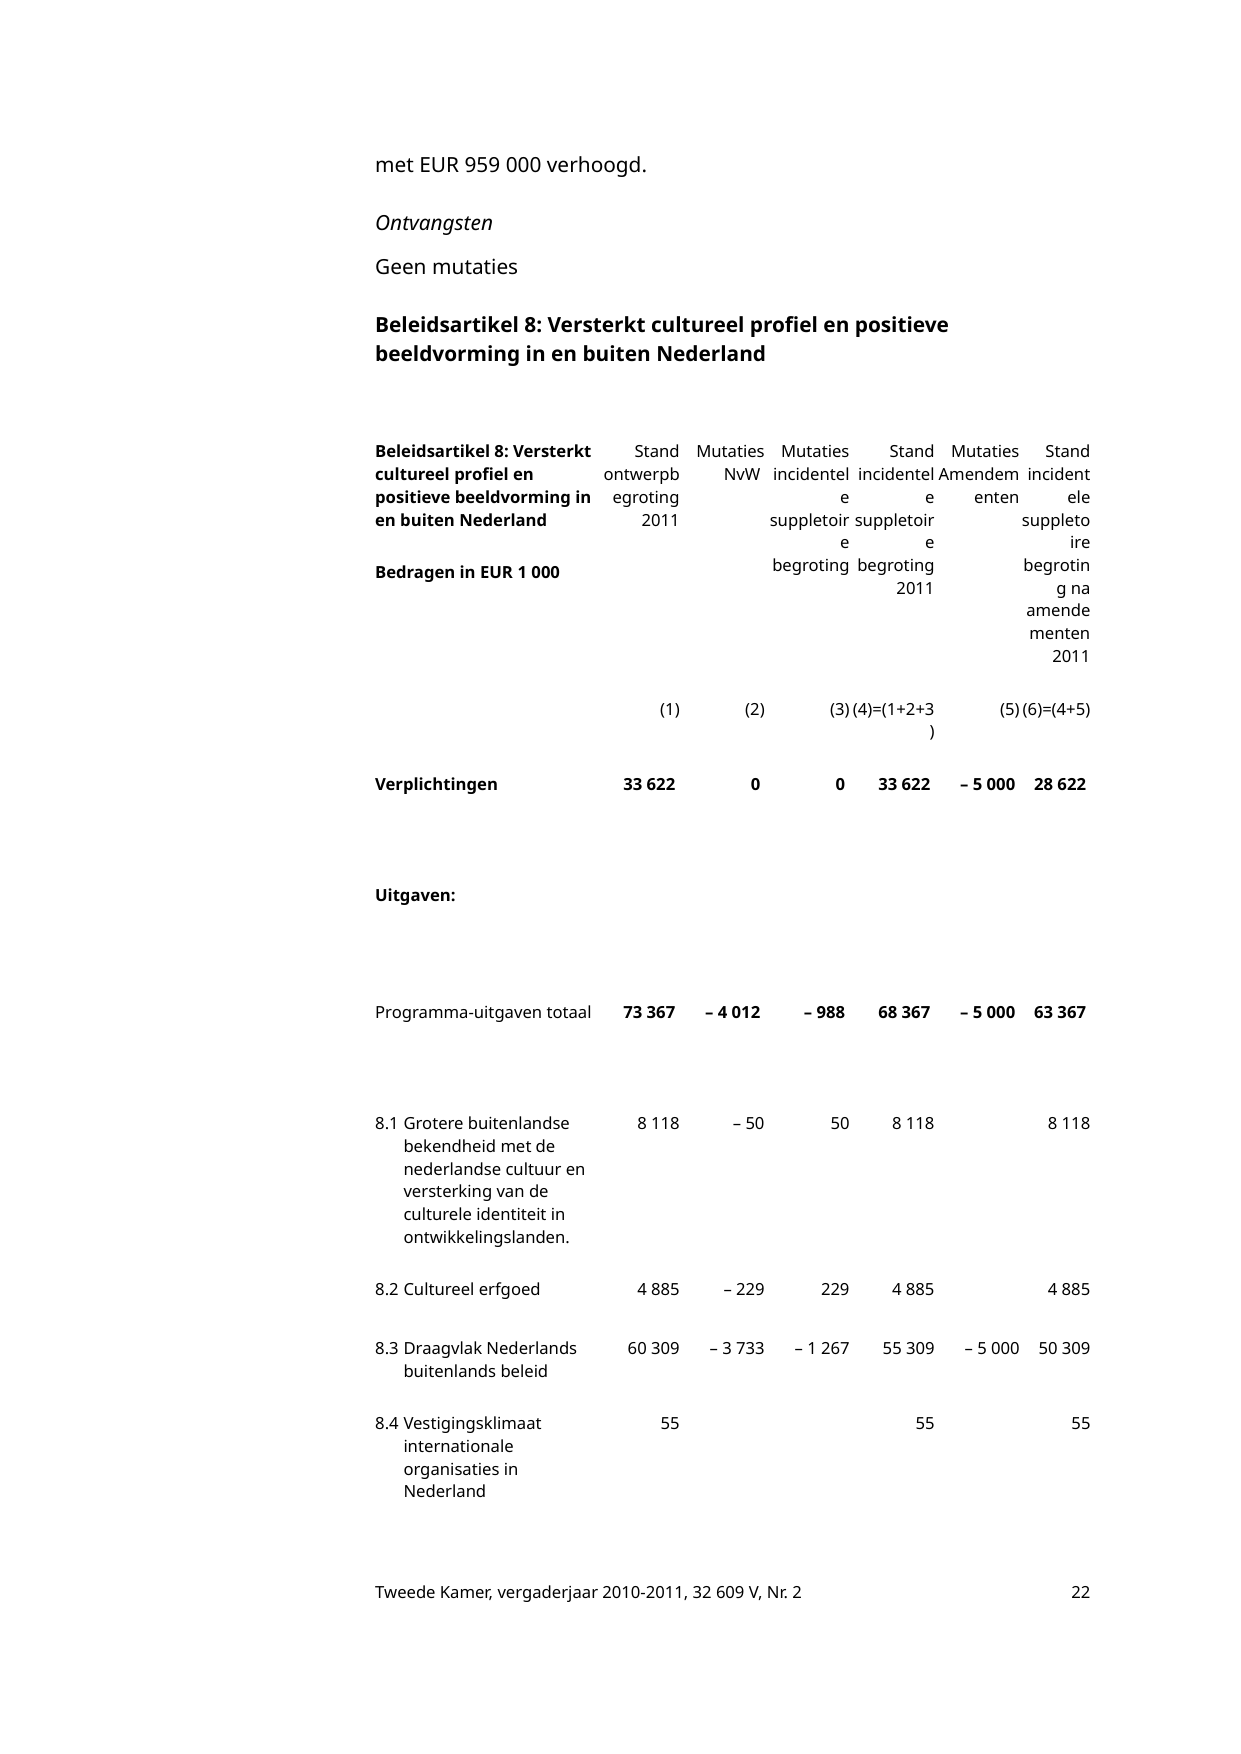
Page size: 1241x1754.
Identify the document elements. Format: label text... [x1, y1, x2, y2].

table_cell [764, 1053, 849, 1112]
table_cell Draagvlak Nederlands buitenlands beleid [403, 1336, 594, 1412]
table_cell 8.2 [375, 1278, 403, 1336]
table_cell (2) [679, 697, 764, 773]
table_cell [849, 1053, 934, 1112]
table_cell – 5 000 [934, 773, 1019, 825]
table_header Stand incidentele suppletoire begroting na amendementen 2011 [1019, 440, 1090, 697]
text met EUR 959 000 verhoogd. [375, 150, 1090, 178]
table_cell [849, 825, 934, 884]
table_cell [764, 942, 849, 1001]
table_cell [934, 825, 1019, 884]
table_cell 55 [595, 1412, 679, 1533]
table_cell 8 118 [849, 1112, 934, 1278]
table_cell [934, 1112, 1019, 1278]
table_cell [1019, 1053, 1090, 1112]
table_cell (3) [764, 697, 849, 773]
table_cell [375, 697, 594, 773]
table_cell [934, 1053, 1019, 1112]
table_cell 63 367 [1019, 1001, 1090, 1053]
table_cell 8.1 [375, 1112, 403, 1278]
table_cell Cultureel erfgoed [403, 1278, 594, 1336]
table_cell [679, 942, 764, 1001]
table_cell – 5 000 [934, 1001, 1019, 1053]
table_cell Vestigingsklimaat internationale organisaties in Nederland [403, 1412, 594, 1533]
table_cell [934, 1278, 1019, 1336]
text Geen mutaties [375, 252, 1090, 280]
table_cell 8 118 [1019, 1112, 1090, 1278]
table_cell [1019, 825, 1090, 884]
table_cell 33 622 [849, 773, 934, 825]
table_cell [595, 1053, 679, 1112]
table_cell [849, 884, 934, 942]
table_header Mutaties Amendementen [934, 440, 1019, 697]
table_cell [375, 825, 594, 884]
table_cell 8.4 [375, 1412, 403, 1533]
table_cell – 3 733 [679, 1336, 764, 1412]
table_cell – 50 [679, 1112, 764, 1278]
text Beleidsartikel 8: Versterkt cultureel profiel en positieve beeldvorming in en buiten Nederland [375, 310, 1090, 367]
table_cell 0 [679, 773, 764, 825]
table_cell Grotere buitenlandse bekendheid met de nederlandse cultuur en versterking van de culturele identiteit in ontwikkelingslanden. [403, 1112, 594, 1278]
table_cell [375, 942, 594, 1001]
table_cell Programma-uitgaven totaal [375, 1001, 594, 1053]
table_cell 8 118 [595, 1112, 679, 1278]
table_cell – 1 267 [764, 1336, 849, 1412]
table_cell [1019, 884, 1090, 942]
table_cell 73 367 [595, 1001, 679, 1053]
table_cell – 5 000 [934, 1336, 1019, 1412]
table_cell 4 885 [595, 1278, 679, 1336]
table_cell [595, 942, 679, 1001]
table_cell Uitgaven: [375, 884, 594, 942]
table_cell [595, 884, 679, 942]
table_cell [403, 1053, 594, 1112]
table_cell 4 885 [849, 1278, 934, 1336]
table_cell (1) [595, 697, 679, 773]
table_cell [764, 825, 849, 884]
table_cell 60 309 [595, 1336, 679, 1412]
table_cell – 229 [679, 1278, 764, 1336]
table_cell [679, 825, 764, 884]
table_cell 68 367 [849, 1001, 934, 1053]
table_cell – 988 [764, 1001, 849, 1053]
table_cell [934, 1412, 1019, 1533]
table_cell 33 622 [595, 773, 679, 825]
table_cell [1019, 942, 1090, 1001]
table_header Mutaties incidentele suppletoire begroting [764, 440, 849, 697]
text Ontvangsten [375, 208, 1090, 237]
table_cell – 4 012 [679, 1001, 764, 1053]
table_cell 55 [849, 1412, 934, 1533]
table_header Mutaties NvW [679, 440, 764, 697]
table_cell 50 [764, 1112, 849, 1278]
table_cell [679, 1412, 764, 1533]
table_header Stand incidentele suppletoire begroting 2011 [849, 440, 934, 697]
table_cell 28 622 [1019, 773, 1090, 825]
table_cell 4 885 [1019, 1278, 1090, 1336]
table_cell [849, 942, 934, 1001]
table_cell [375, 1053, 403, 1112]
table_cell [679, 884, 764, 942]
table_cell 229 [764, 1278, 849, 1336]
table_cell [764, 1412, 849, 1533]
table_cell [764, 884, 849, 942]
table_header Stand ontwerpbegroting 2011 [595, 440, 679, 697]
table_cell (5) [934, 697, 1019, 773]
table_cell (6)=(4+5) [1019, 697, 1090, 773]
table_cell 55 [1019, 1412, 1090, 1533]
table_cell 8.3 [375, 1336, 403, 1412]
table_header Beleidsartikel 8: Versterkt cultureel profiel en positieve beeldvorming in en buiten Nederland Bedragen in EUR 1 000 [375, 440, 594, 697]
table_cell [595, 825, 679, 884]
table_cell [679, 1053, 764, 1112]
table_cell [934, 884, 1019, 942]
table_cell [934, 942, 1019, 1001]
table_cell Verplichtingen [375, 773, 594, 825]
table_cell 50 309 [1019, 1336, 1090, 1412]
table_cell 0 [764, 773, 849, 825]
table_cell 55 309 [849, 1336, 934, 1412]
table_cell (4)=(1+2+3) [849, 697, 934, 773]
